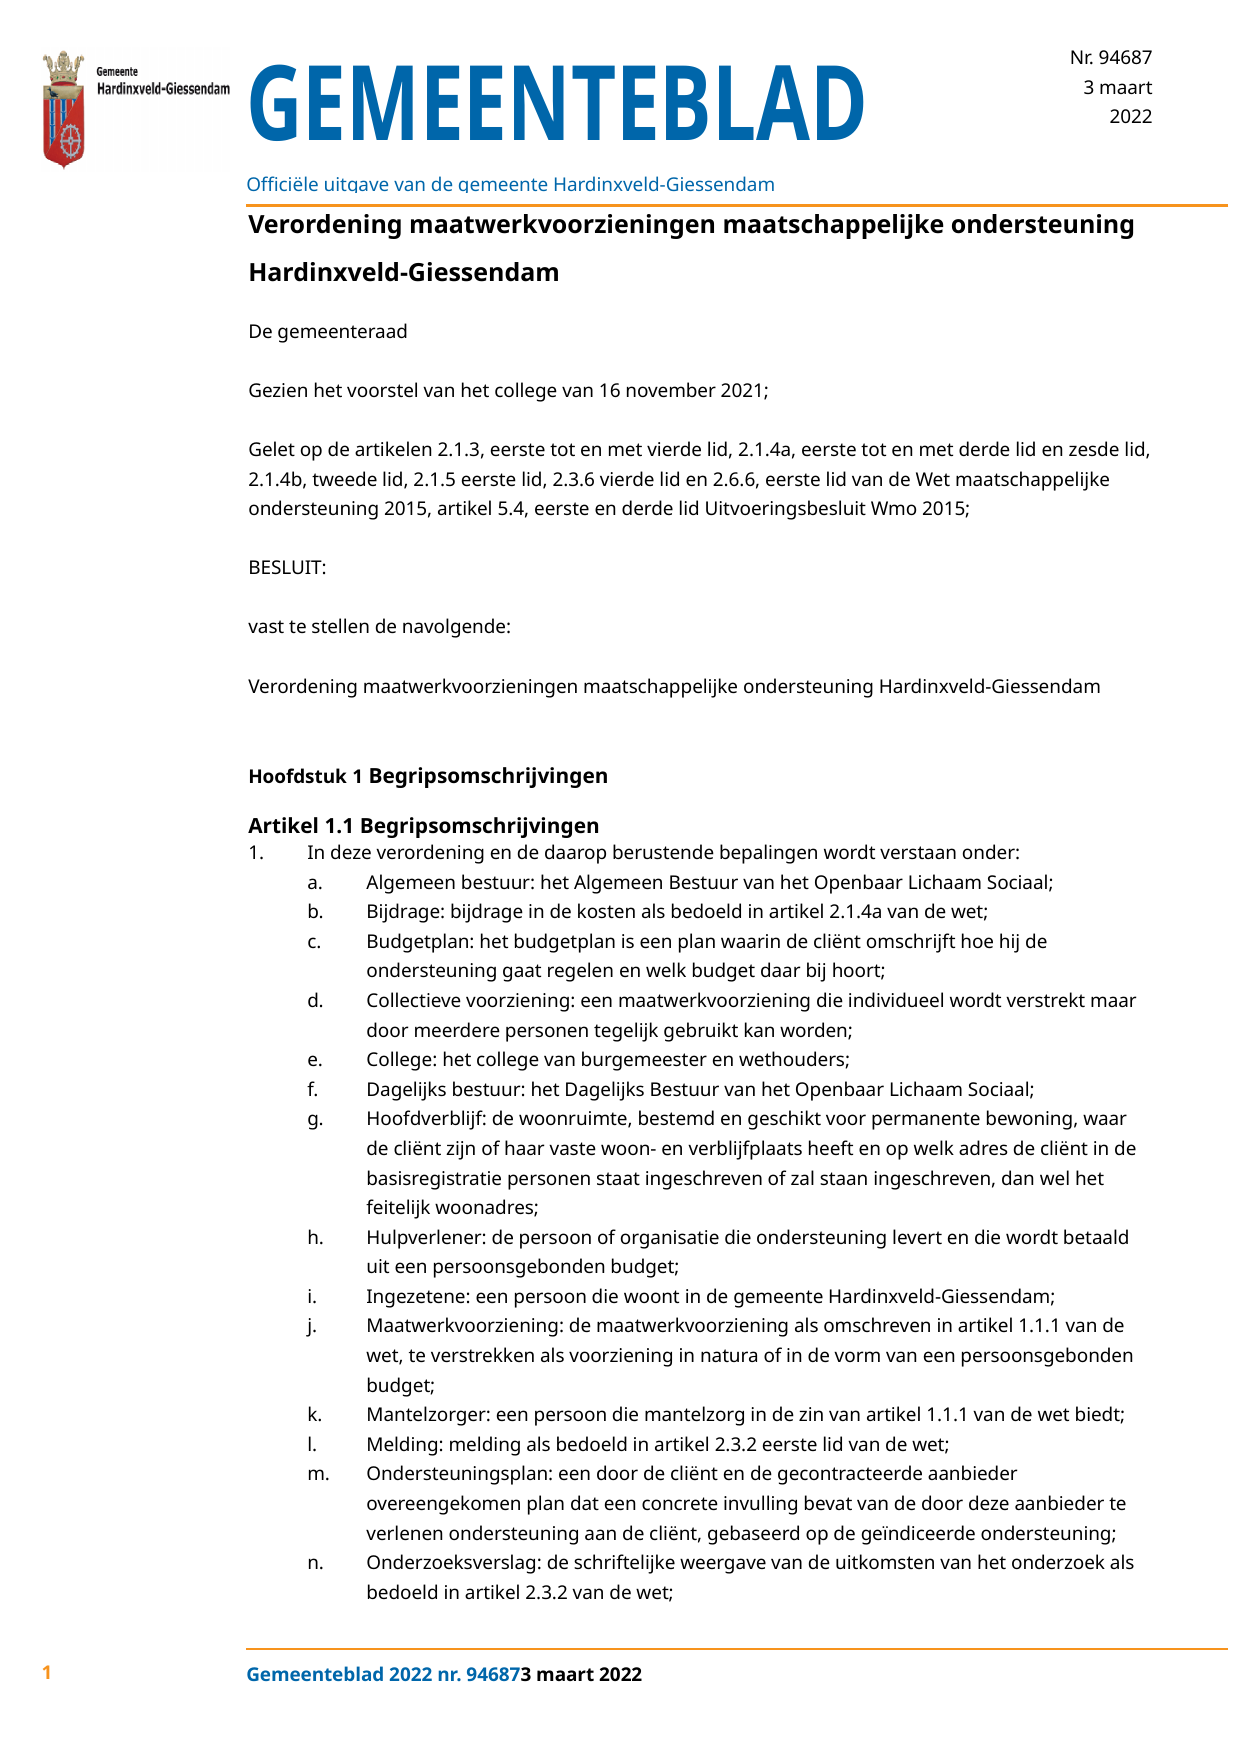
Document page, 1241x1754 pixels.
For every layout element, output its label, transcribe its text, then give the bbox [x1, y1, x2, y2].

list Melding: melding als bedoeld in artikel 2.3.2 eerste lid van de wet; [307, 1431, 1152, 1457]
text Gezien het voorstel van het college van 16 november 2021; [248, 377, 1152, 403]
list Onderzoeksverslag: de schriftelijke weergave van de uitkomsten van het onderzoek als bedoeld in artikel 2.3.2 van de wet; [307, 1549, 1152, 1605]
list Dagelijks bestuur: het Dagelijks Bestuur van het Openbaar Lichaam Sociaal; [307, 1076, 1152, 1102]
picture [41, 47, 231, 172]
list Ondersteuningsplan: een door de cliënt en de gecontracteerde aanbieder overeengekomen plan dat een concrete invulling bevat van de door deze aanbieder te verlenen ondersteuning aan de cliënt, gebaseerd op de geïndiceerde ondersteuning; [307, 1461, 1152, 1546]
text BESLUIT: [248, 554, 1152, 580]
list Ingezetene: een persoon die woont in de gemeente Hardinxveld-Giessendam; [307, 1283, 1152, 1309]
text vast te stellen de navolgende: [248, 614, 1152, 639]
list Maatwerkvoorziening: de maatwerkvoorziening als omschreven in artikel 1.1.1 van de wet, te verstrekken als voorziening in natura of in de vorm van een persoonsgebonden budget; [307, 1313, 1152, 1398]
text Gelet op de artikelen 2.1.3, eerste tot en met vierde lid, 2.1.4a, eerste tot en met derde lid en zesde lid, 2.1.4b, tweede lid, 2.1.5 eerste lid, 2.3.6 vierde lid en 2.6.6, eerste lid van de Wet maatschappelijke ondersteuning 2015, artikel 5.4, eerste en derde lid Uitvoeringsbesluit Wmo 2015; [248, 436, 1152, 521]
text Verordening maatwerkvoorzieningen maatschappelijke ondersteuning Hardinxveld-Giessendam [248, 207, 1152, 288]
text De gemeenteraad [248, 318, 1152, 344]
list Collectieve voorziening: een maatwerkvoorziening die individueel wordt verstrekt maar door meerdere personen tegelijk gebruikt kan worden; [307, 987, 1152, 1043]
list Hulpverlener: de persoon of organisatie die ondersteuning levert en die wordt betaald uit een persoonsgebonden budget; [307, 1224, 1152, 1279]
text Artikel 1.1 Begripsomschrijvingen [248, 811, 1152, 839]
list Bijdrage: bijdrage in de kosten als bedoeld in artikel 2.1.4a van de wet; [307, 898, 1152, 924]
list College: het college van burgemeester en wethouders; [307, 1046, 1152, 1072]
text Hoofdstuk 1 Begripsomschrijvingen [248, 762, 1152, 790]
text Verordening maatwerkvoorzieningen maatschappelijke ondersteuning Hardinxveld-Giessendam [248, 673, 1152, 699]
list Budgetplan: het budgetplan is een plan waarin de cliënt omschrijft hoe hij de ondersteuning gaat regelen en welk budget daar bij hoort; [307, 928, 1152, 983]
list Mantelzorger: een persoon die mantelzorg in de zin van artikel 1.1.1 van de wet biedt; [307, 1401, 1152, 1427]
list Algemeen bestuur: het Algemeen Bestuur van het Openbaar Lichaam Sociaal; [307, 869, 1152, 895]
list In deze verordening en de daarop berustende bepalingen wordt verstaan onder: [248, 839, 1152, 865]
list Hoofdverblijf: de woonruimte, bestemd en geschikt voor permanente bewoning, waar de cliënt zijn of haar vaste woon- en verblijfplaats heeft en op welk adres de cliënt in de basisregistratie personen staat ingeschreven of zal staan ingeschreven, dan wel het feitelijk woonadres; [307, 1106, 1152, 1220]
